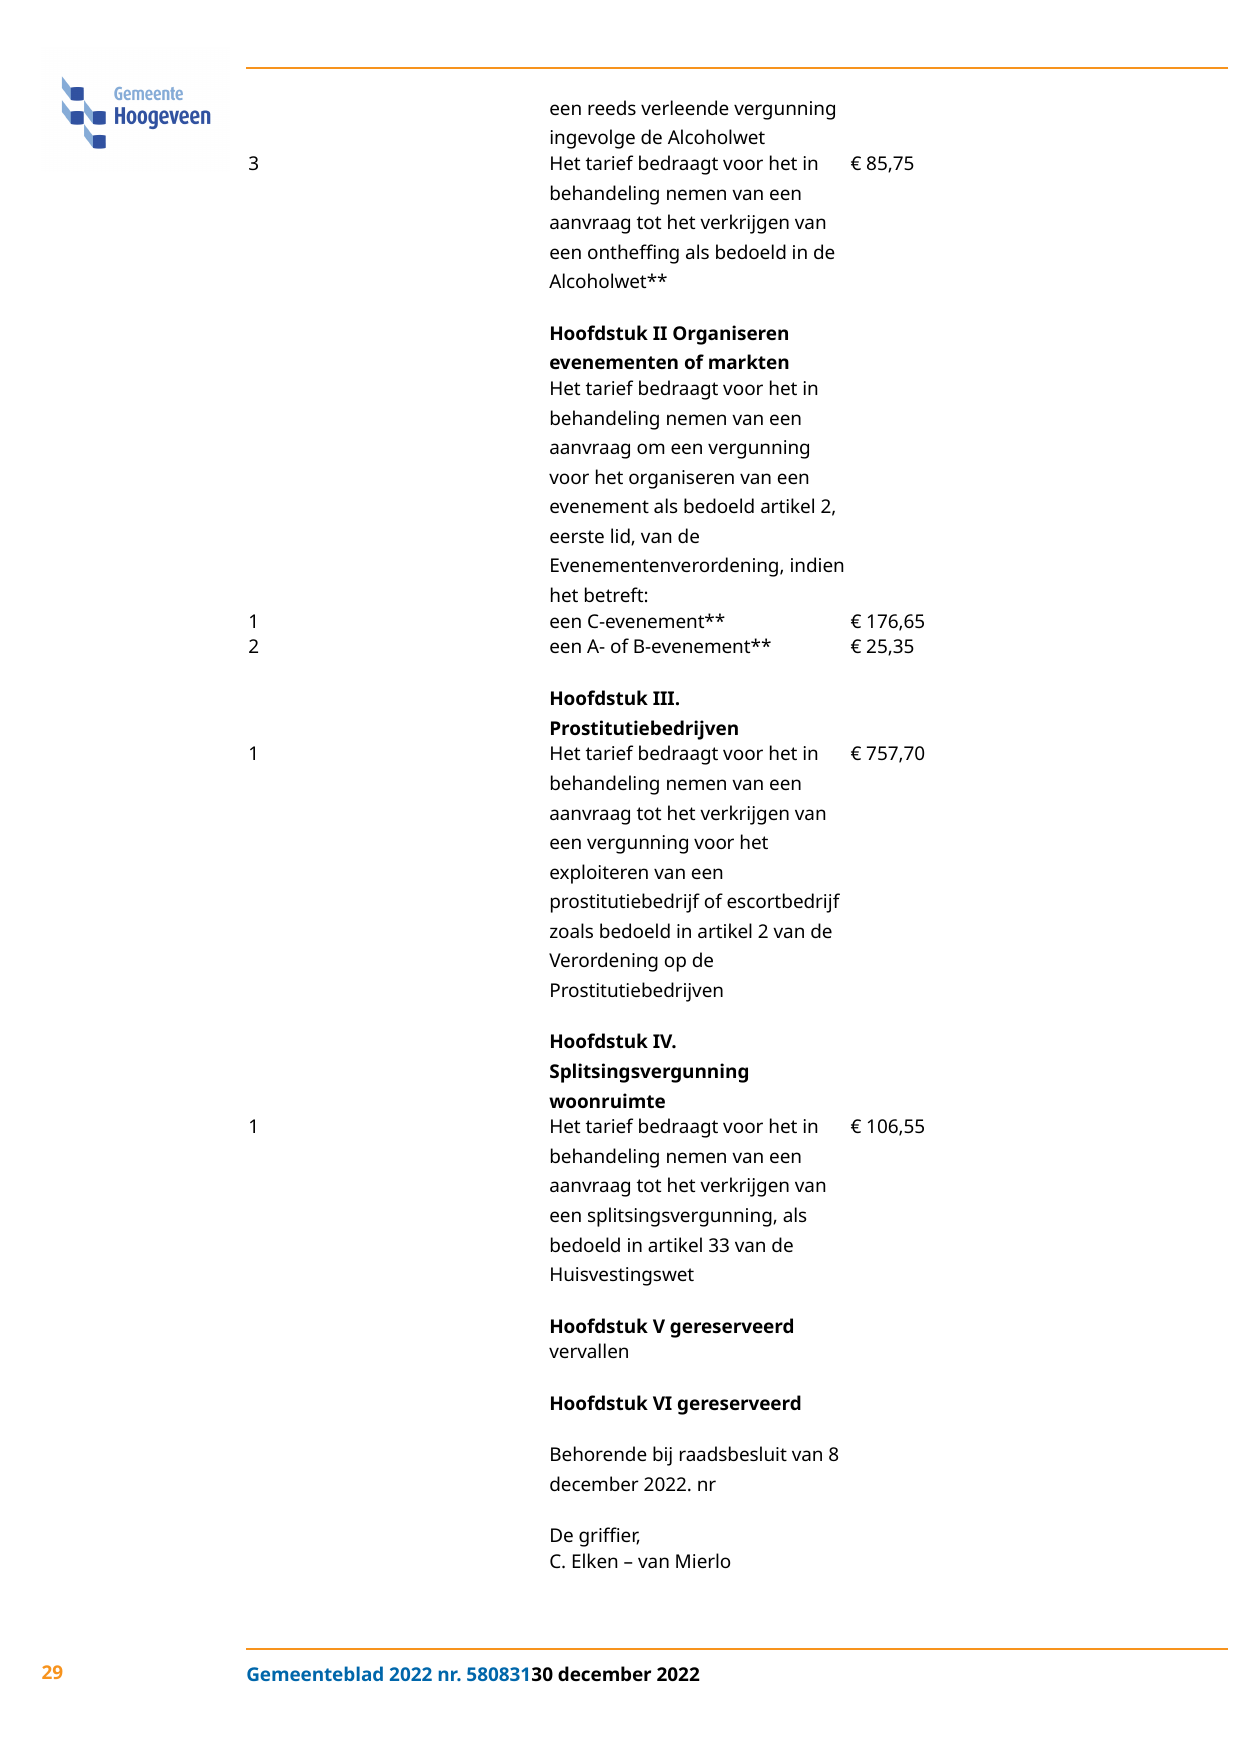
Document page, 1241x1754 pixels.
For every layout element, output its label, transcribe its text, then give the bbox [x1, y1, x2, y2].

table_cell Hoofdstuk II Organiseren evenementen of markten [549, 320, 850, 375]
table_cell [850, 1548, 1152, 1574]
table_cell een A- of B-evenement** [549, 634, 850, 659]
table_cell [850, 375, 1152, 608]
table_cell [850, 294, 1152, 320]
table_cell De griffier, [549, 1523, 850, 1548]
table_cell [549, 1003, 850, 1029]
table_cell [850, 1313, 1152, 1339]
table_cell € 757,70 [850, 741, 1152, 1003]
table_cell [248, 1442, 549, 1497]
table_cell [850, 1287, 1152, 1313]
table_cell [549, 1287, 850, 1313]
table_cell Hoofdstuk IV. Splitsingsvergunning woonruimte [549, 1029, 850, 1113]
table_cell [850, 320, 1152, 375]
table_cell € 85,75 [850, 150, 1152, 294]
table_cell vervallen [549, 1339, 850, 1364]
table_cell [549, 1364, 850, 1390]
table_cell [850, 1442, 1152, 1497]
table_cell [549, 294, 850, 320]
table_cell [248, 660, 549, 685]
table_cell Behorende bij raadsbesluit van 8 december 2022. nr [549, 1442, 850, 1497]
table_cell 1 [248, 1114, 549, 1287]
table_cell [248, 1287, 549, 1313]
table_cell [850, 1523, 1152, 1548]
table_cell C. Elken – van Mierlo [549, 1548, 850, 1574]
table_cell [248, 375, 549, 608]
picture [41, 47, 231, 172]
table_cell 1 [248, 608, 549, 634]
table_cell [248, 685, 549, 741]
table_cell [549, 660, 850, 685]
table_cell [850, 1390, 1152, 1416]
table_cell € 106,55 [850, 1114, 1152, 1287]
table_cell [850, 1416, 1152, 1442]
table_cell [549, 1416, 850, 1442]
table_cell [248, 1548, 549, 1574]
table_cell [850, 1339, 1152, 1364]
table_cell [248, 1390, 549, 1416]
table_cell [549, 1497, 850, 1523]
table_cell Hoofdstuk V gereserveerd [549, 1313, 850, 1339]
table_cell [850, 685, 1152, 741]
table_cell [248, 95, 549, 150]
table_cell [850, 95, 1152, 150]
table_cell [248, 294, 549, 320]
table_cell 1 [248, 741, 549, 1003]
table_cell [850, 1364, 1152, 1390]
table_cell [248, 1364, 549, 1390]
table_cell Hoofdstuk VI gereserveerd [549, 1390, 850, 1416]
table_cell [850, 1497, 1152, 1523]
table_cell 2 [248, 634, 549, 659]
table_cell [248, 1003, 549, 1029]
table_cell [248, 1313, 549, 1339]
table_cell € 25,35 [850, 634, 1152, 659]
table_cell een C-evenement** [549, 608, 850, 634]
table_cell [248, 1497, 549, 1523]
table_cell Het tarief bedraagt voor het in behandeling nemen van een aanvraag tot het verkrijgen van een splitsingsvergunning, als bedoeld in artikel 33 van de Huisvestingswet [549, 1114, 850, 1287]
table_cell € 176,65 [850, 608, 1152, 634]
table_cell [248, 1029, 549, 1113]
table_cell [248, 320, 549, 375]
table_cell [248, 1339, 549, 1364]
table_cell Het tarief bedraagt voor het in behandeling nemen van een aanvraag tot het verkrijgen van een vergunning voor het exploiteren van een prostitutiebedrijf of escortbedrijf zoals bedoeld in artikel 2 van de Verordening op de Prostitutiebedrijven [549, 741, 850, 1003]
table_cell 3 [248, 150, 549, 294]
table_cell Het tarief bedraagt voor het in behandeling nemen van een aanvraag tot het verkrijgen van een ontheffing als bedoeld in de Alcoholwet** [549, 150, 850, 294]
table_cell [850, 1029, 1152, 1113]
table_cell [248, 1416, 549, 1442]
table_cell [248, 1523, 549, 1548]
table_cell Hoofdstuk III. Prostitutiebedrijven [549, 685, 850, 741]
table_cell Het tarief bedraagt voor het in behandeling nemen van een aanvraag om een vergunning voor het organiseren van een evenement als bedoeld artikel 2, eerste lid, van de Evenementenverordening, indien het betreft: [549, 375, 850, 608]
table_cell [850, 1003, 1152, 1029]
table_cell een reeds verleende vergunning ingevolge de Alcoholwet [549, 95, 850, 150]
table_cell [850, 660, 1152, 685]
